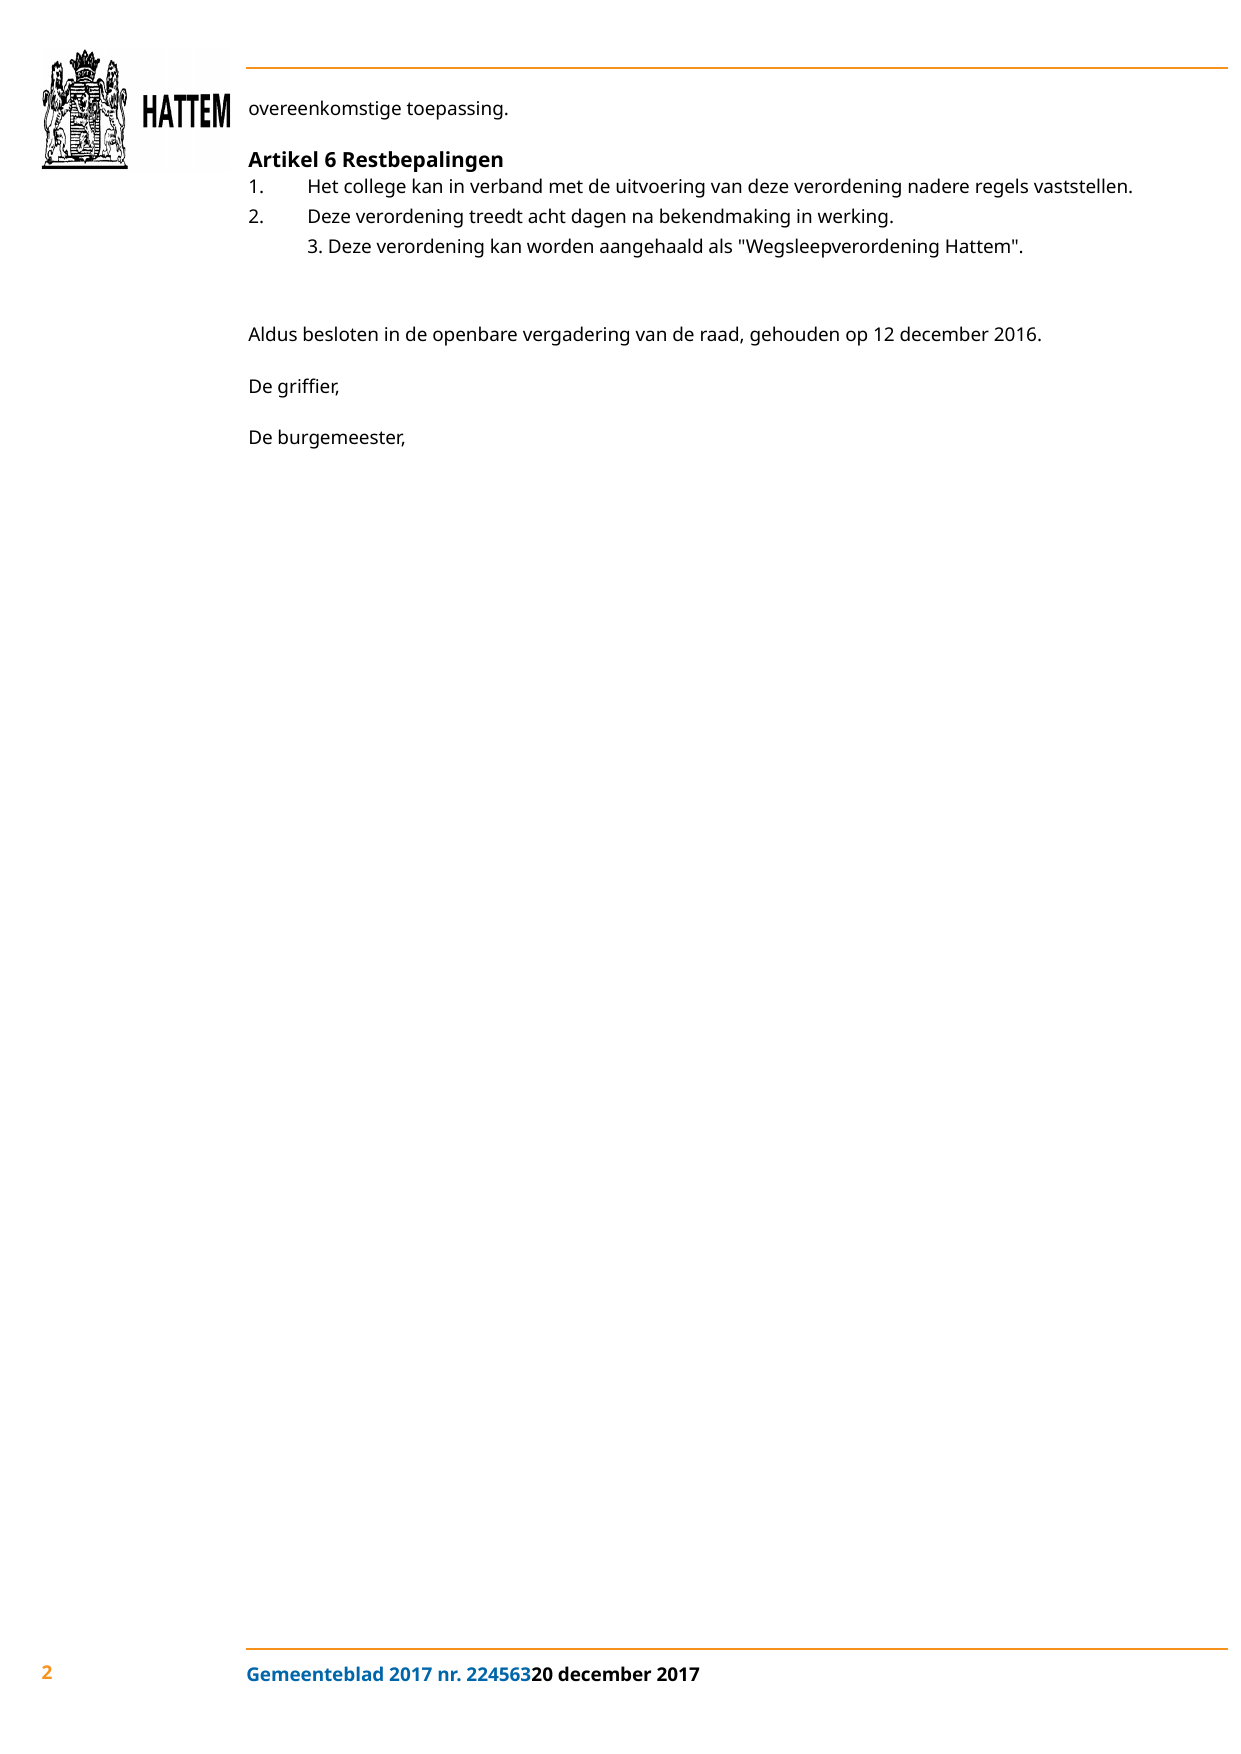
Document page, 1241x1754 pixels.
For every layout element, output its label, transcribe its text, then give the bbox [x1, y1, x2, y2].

text Aldus besloten in de openbare vergadering van de raad, gehouden op 12 december 2016. [248, 322, 1152, 347]
text De burgemeester, [248, 424, 1152, 450]
list Het college kan in verband met de uitvoering van deze verordening nadere regels vaststellen. [248, 174, 1152, 199]
picture [41, 47, 231, 172]
list Deze verordening treedt acht dagen na bekendmaking in werking. [248, 203, 1152, 229]
text Artikel 6 Restbepalingen [248, 145, 1152, 174]
list 3. Deze verordening kan worden aangehaald als "Wegsleepverordening Hattem". [248, 233, 1152, 258]
text De griffier, [248, 373, 1152, 399]
text overeenkomstige toepassing. [248, 95, 1152, 121]
